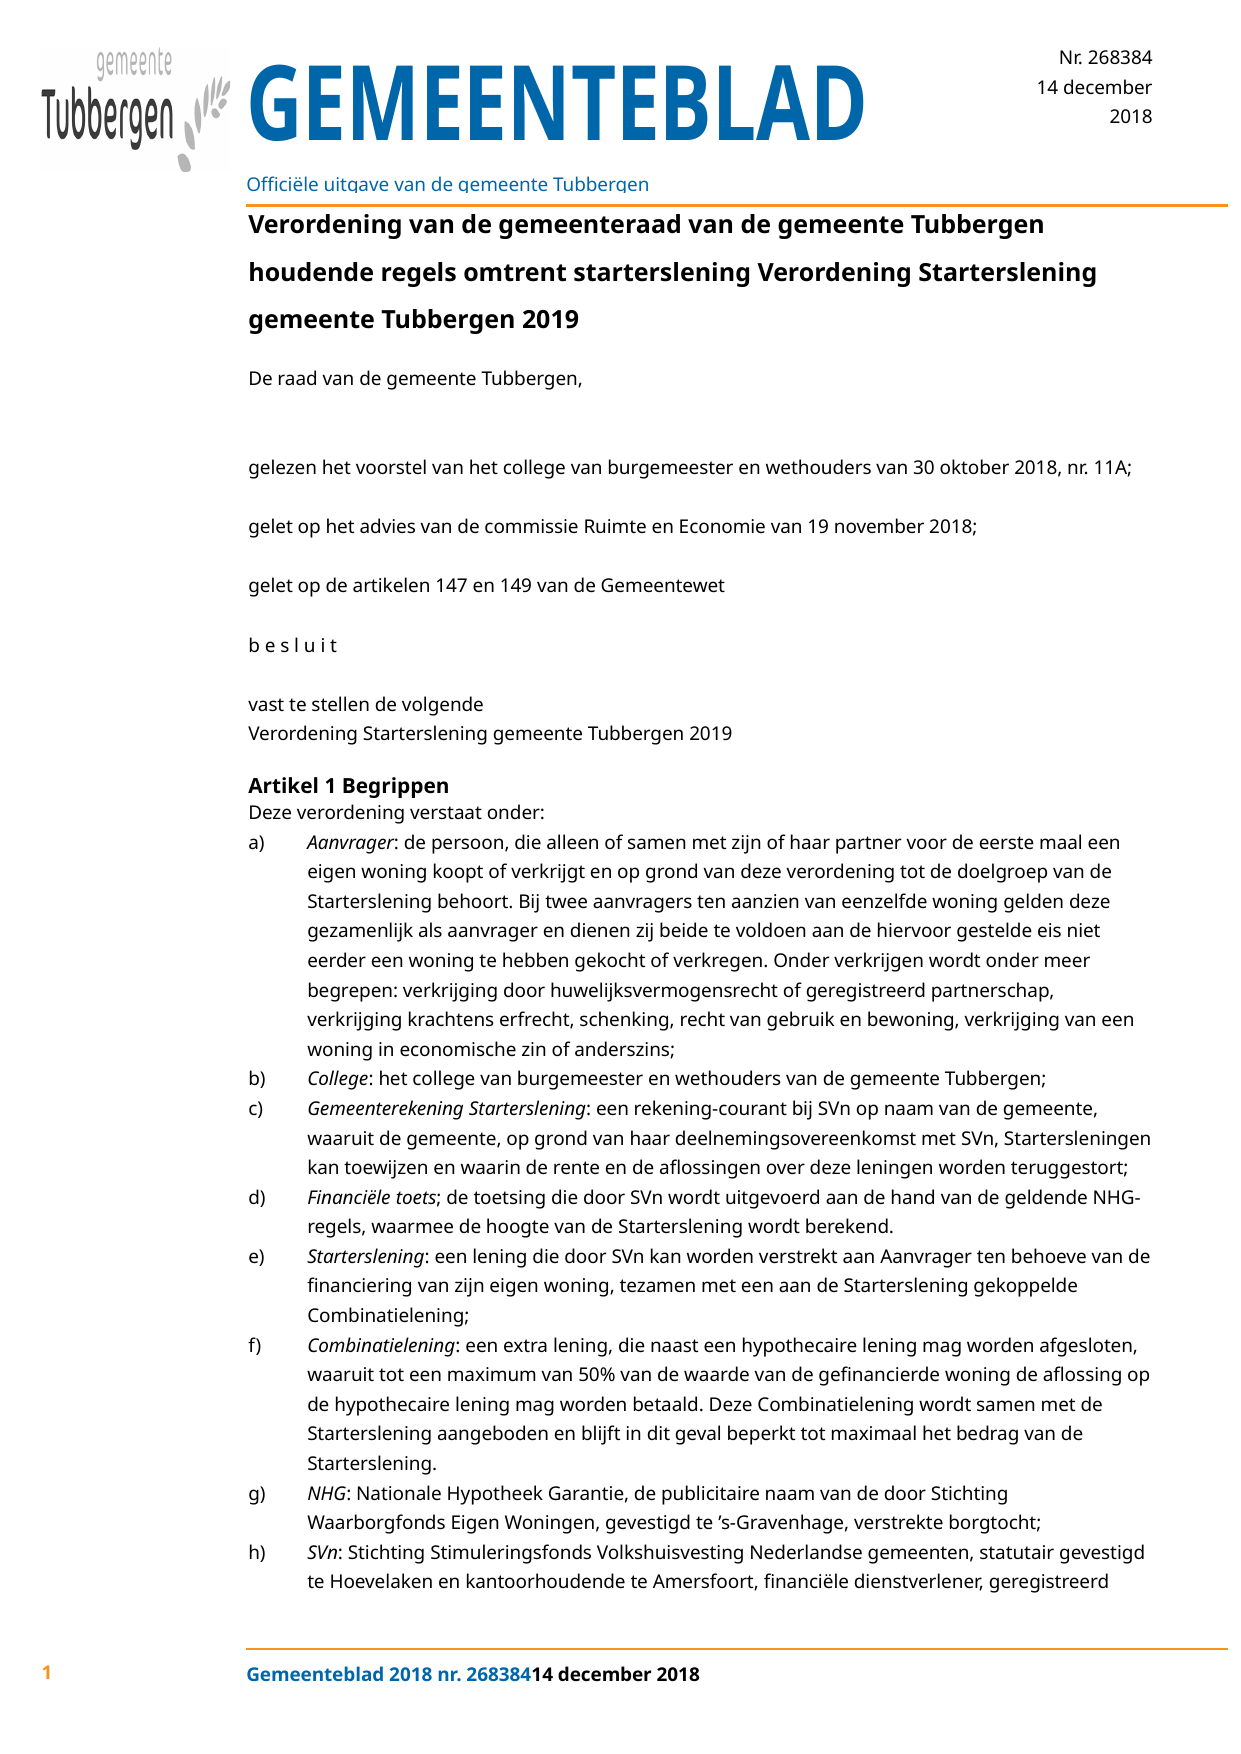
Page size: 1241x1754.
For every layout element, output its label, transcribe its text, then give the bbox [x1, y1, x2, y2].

text Deze verordening verstaat onder: [248, 799, 1152, 825]
list Combinatielening: een extra lening, die naast een hypothecaire lening mag worden afgesloten, waaruit tot een maximum van 50% van de waarde van de gefinancierde woning de aflossing op de hypothecaire lening mag worden betaald. Deze Combinatielening wordt samen met de Starterslening aangeboden en blijft in dit geval beperkt tot maximaal het bedrag van de Starterslening. [248, 1332, 1152, 1476]
text Verordening van de gemeenteraad van de gemeente Tubbergen houdende regels omtrent starterslening Verordening Starterslening gemeente Tubbergen 2019 [248, 207, 1152, 336]
picture [41, 47, 231, 172]
text gelezen het voorstel van het college van burgemeester en wethouders van 30 oktober 2018, nr. 11A; [248, 454, 1152, 480]
text b e s l u i t [248, 632, 1152, 657]
list Starterslening: een lening die door SVn kan worden verstrekt aan Aanvrager ten behoeve van de financiering van zijn eigen woning, tezamen met een aan de Starterslening gekoppelde Combinatielening; [248, 1243, 1152, 1328]
text Verordening Starterslening gemeente Tubbergen 2019 [248, 721, 1152, 746]
text gelet op het advies van de commissie Ruimte en Economie van 19 november 2018; [248, 513, 1152, 539]
list SVn: Stichting Stimuleringsfonds Volkshuisvesting Nederlandse gemeenten, statutair gevestigd te Hoevelaken en kantoorhoudende te Amersfoort, financiële dienstverlener, geregistreerd [248, 1539, 1152, 1594]
list Financiële toets; de toetsing die door SVn wordt uitgevoerd aan de hand van de geldende NHG-regels, waarmee de hoogte van de Starterslening wordt berekend. [248, 1184, 1152, 1239]
text vast te stellen de volgende [248, 691, 1152, 717]
text Artikel 1 Begrippen [248, 771, 1152, 799]
list Gemeenterekening Starterslening: een rekening-courant bij SVn op naam van de gemeente, waaruit de gemeente, op grond van haar deelnemingsovereenkomst met SVn, Startersleningen kan toewijzen en waarin de rente en de aflossingen over deze leningen worden teruggestort; [248, 1095, 1152, 1180]
text De raad van de gemeente Tubbergen, [248, 366, 1152, 391]
list College: het college van burgemeester en wethouders van de gemeente Tubbergen; [248, 1066, 1152, 1091]
list Aanvrager: de persoon, die alleen of samen met zijn of haar partner voor de eerste maal een eigen woning koopt of verkrijgt en op grond van deze verordening tot de doelgroep van de Starterslening behoort. Bij twee aanvragers ten aanzien van eenzelfde woning gelden deze gezamenlijk als aanvrager en dienen zij beide te voldoen aan de hiervoor gestelde eis niet eerder een woning te hebben gekocht of verkregen. Onder verkrijgen wordt onder meer begrepen: verkrijging door huwelijksvermogensrecht of geregistreerd partnerschap, verkrijging krachtens erfrecht, schenking, recht van gebruik en bewoning, verkrijging van een woning in economische zin of anderszins; [248, 829, 1152, 1062]
text gelet op de artikelen 147 en 149 van de Gemeentewet [248, 573, 1152, 598]
list NHG: Nationale Hypotheek Garantie, de publicitaire naam van de door Stichting Waarborgfonds Eigen Woningen, gevestigd te ’s-Gravenhage, verstrekte borgtocht; [248, 1480, 1152, 1535]
